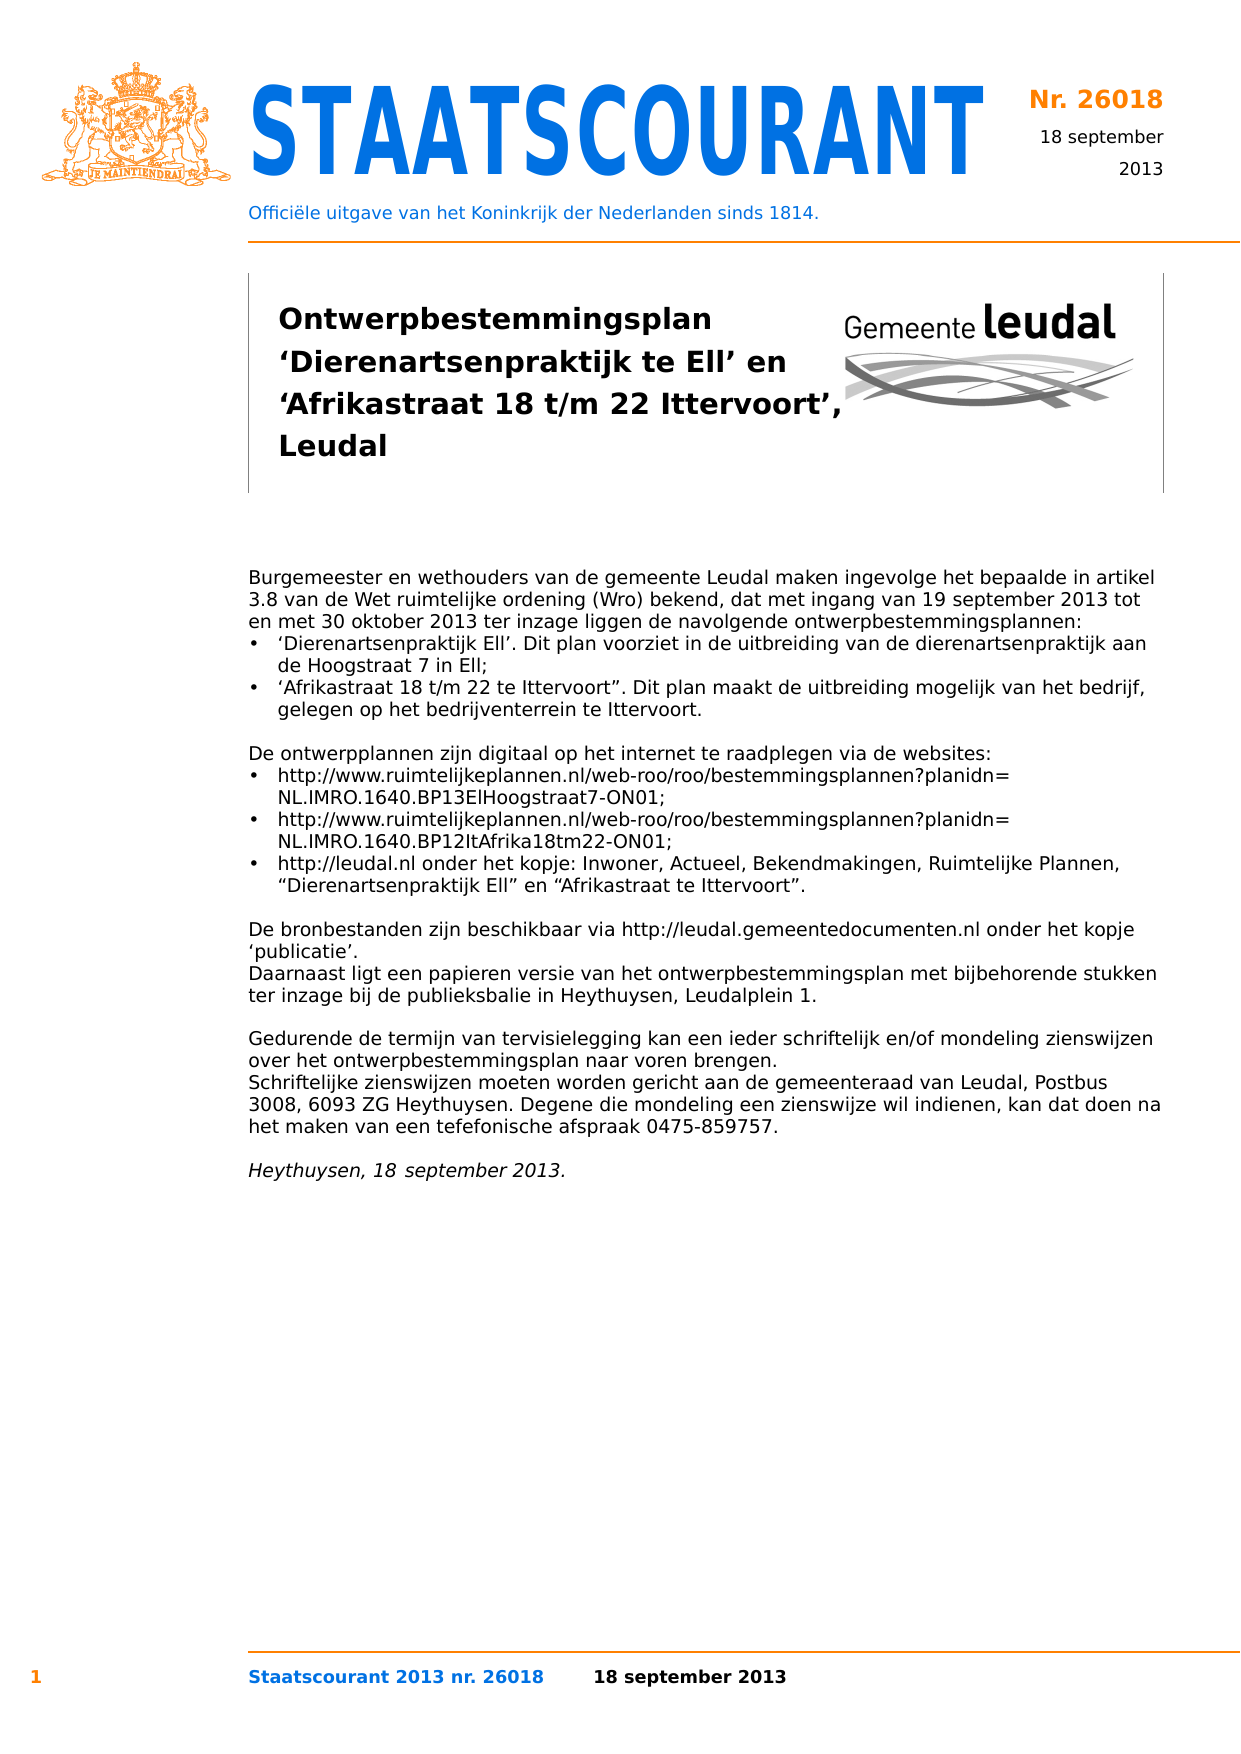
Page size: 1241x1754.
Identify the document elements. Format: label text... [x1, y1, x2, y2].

picture [41, 62, 231, 186]
picture [844, 302, 1134, 409]
subtitle Ontwerpbestemmingsplan ‘Dierenartsenpraktijk te Ell’ en ‘Afrikastraat 18 t/m 22 Ittervoort’, Leudal [249, 273, 1163, 493]
text Burgemeester en wethouders van de gemeente Leudal maken ingevolge het bepaalde in artikel 3.8 van de Wet ruimtelijke ordening (Wro) bekend, dat met ingang van 19 september 2013 tot en met 30 oktober 2013 ter inzage liggen de navolgende ontwerpbestemmingsplannen: [248, 567, 1163, 633]
text Schriftelijke zienswijzen moeten worden gericht aan de gemeenteraad van Leudal, Postbus 3008, 6093 ZG Heythuysen. Degene die mondeling een zienswijze wil indienen, kan dat doen na het maken van een tefefonische afspraak 0475-859757. [248, 1072, 1163, 1138]
table_cell 18 september [998, 121, 1240, 153]
text De ontwerpplannen zijn digitaal op het internet te raadplegen via de websites: [248, 743, 1163, 765]
text • http://leudal.nl onder het kopje: Inwoner, Actueel, Bekendmakingen, Ruimtelijke Plannen, “Dierenartsenpraktijk Ell” en “Afrikastraat te Ittervoort”. [248, 853, 1163, 897]
text De bronbestanden zijn beschikbaar via http://leudal.gemeentedocumenten.nl onder het kopje ‘publicatie’. [248, 918, 1163, 962]
table_cell 2013 [998, 153, 1240, 203]
text Heythuysen, 18 september 2013. [248, 1160, 1163, 1182]
text • http://www.ruimtelijkeplannen.nl/web-roo/roo/bestemmingsplannen?planidn= NL.IMRO.1640.BP13ElHoogstraat7-ON01; [248, 765, 1163, 809]
text • http://www.ruimtelijkeplannen.nl/web-roo/roo/bestemmingsplannen?planidn= NL.IMRO.1640.BP12ItAfrika18tm22-ON01; [248, 809, 1163, 853]
text Daarnaast ligt een papieren versie van het ontwerpbestemmingsplan met bijbehorende stukken ter inzage bij de publieksbalie in Heythuysen, Leudalplein 1. [248, 962, 1163, 1006]
table_header Nr. 26018 [998, 62, 1240, 121]
text • ‘Dierenartsenpraktijk Ell’. Dit plan voorziet in de uitbreiding van de dierenartsenpraktijk aan de Hoogstraat 7 in Ell; [248, 633, 1163, 677]
text Gedurende de termijn van tervisielegging kan een ieder schriftelijk en/of mondeling zienswijzen over het ontwerpbestemmingsplan naar voren brengen. [248, 1028, 1163, 1072]
table_header STAATSCOURANT [248, 62, 998, 203]
table_cell Officiële uitgave van het Koninkrijk der Nederlanden sinds 1814. [248, 203, 1240, 241]
table_header [25, 62, 248, 241]
text • ‘Afrikastraat 18 t/m 22 te Ittervoort”. Dit plan maakt de uitbreiding mogelijk van het bedrijf, gelegen op het bedrijventerrein te Ittervoort. [248, 677, 1163, 721]
